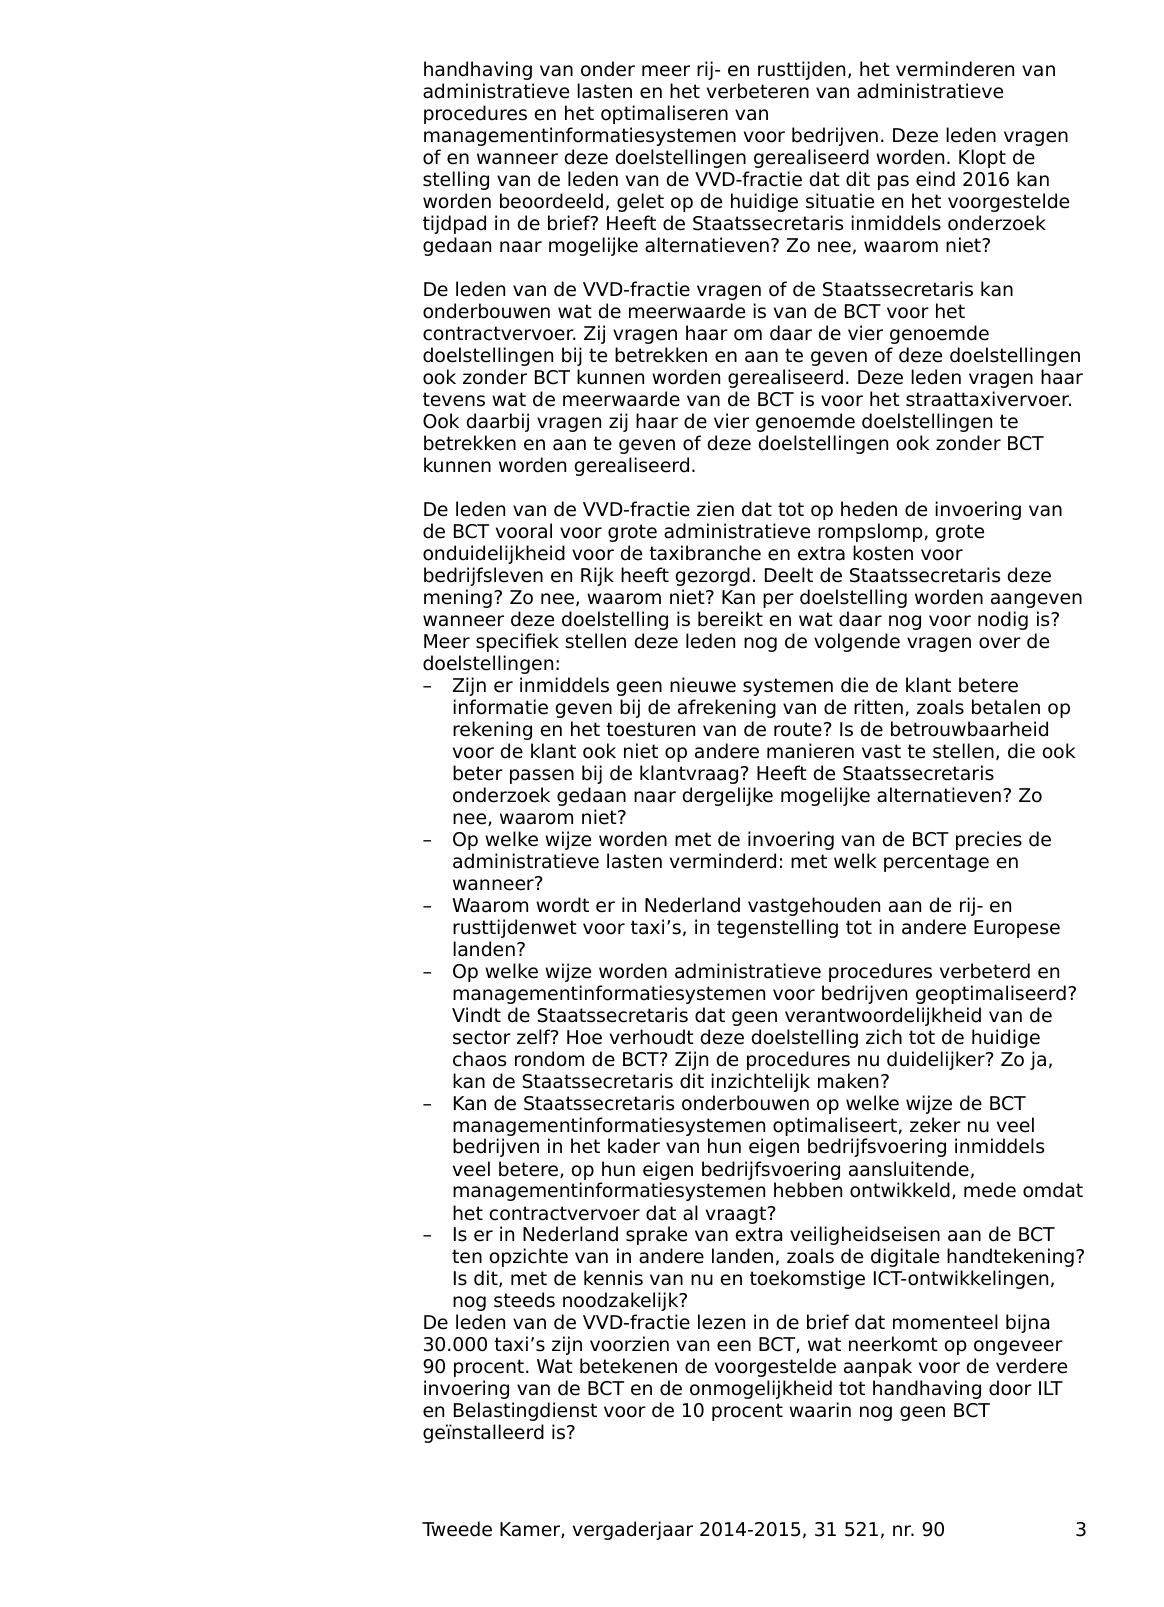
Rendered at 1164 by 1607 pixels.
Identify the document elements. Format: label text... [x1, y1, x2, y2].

text – Zijn er inmiddels geen nieuwe systemen die de klant betere informatie geven bij de afrekening van de ritten, zoals betalen op rekening en het toesturen van de route? Is de betrouwbaarheid voor de klant ook niet op andere manieren vast te stellen, die ook beter passen bij de klantvraag? Heeft de Staatssecretaris onderzoek gedaan naar dergelijke mogelijke alternatieven? Zo nee, waarom niet? [422, 675, 1087, 829]
text De leden van de VVD-fractie zien dat tot op heden de invoering van de BCT vooral voor grote administratieve rompslomp, grote onduidelijkheid voor de taxibranche en extra kosten voor bedrijfsleven en Rijk heeft gezorgd. Deelt de Staatssecretaris deze mening? Zo nee, waarom niet? Kan per doelstelling worden aangeven wanneer deze doelstelling is bereikt en wat daar nog voor nodig is? Meer specifiek stellen deze leden nog de volgende vragen over de doelstellingen: [422, 499, 1087, 675]
text – Waarom wordt er in Nederland vastgehouden aan de rij- en rusttijdenwet voor taxi’s, in tegenstelling tot in andere Europese landen? [422, 895, 1087, 961]
text – Op welke wijze worden administratieve procedures verbeterd en managementinformatiesystemen voor bedrijven geoptimaliseerd? Vindt de Staatssecretaris dat geen verantwoordelijkheid van de sector zelf? Hoe verhoudt deze doelstelling zich tot de huidige chaos rondom de BCT? Zijn de procedures nu duidelijker? Zo ja, kan de Staatssecretaris dit inzichtelijk maken? [422, 961, 1087, 1092]
text – Kan de Staatssecretaris onderbouwen op welke wijze de BCT managementinformatiesystemen optimaliseert, zeker nu veel bedrijven in het kader van hun eigen bedrijfsvoering inmiddels veel betere, op hun eigen bedrijfsvoering aansluitende, managementinformatiesystemen hebben ontwikkeld, mede omdat het contractvervoer dat al vraagt? [422, 1092, 1087, 1224]
text handhaving van onder meer rij- en rusttijden, het verminderen van administratieve lasten en het verbeteren van administratieve procedures en het optimaliseren van managementinformatiesystemen voor bedrijven. Deze leden vragen of en wanneer deze doelstellingen gerealiseerd worden. Klopt de stelling van de leden van de VVD-fractie dat dit pas eind 2016 kan worden beoordeeld, gelet op de huidige situatie en het voorgestelde tijdpad in de brief? Heeft de Staatssecretaris inmiddels onderzoek gedaan naar mogelijke alternatieven? Zo nee, waarom niet? [422, 59, 1087, 257]
text – Is er in Nederland sprake van extra veiligheidseisen aan de BCT ten opzichte van in andere landen, zoals de digitale handtekening? Is dit, met de kennis van nu en toekomstige ICT-ontwikkelingen, nog steeds noodzakelijk? [422, 1224, 1087, 1312]
text De leden van de VVD-fractie vragen of de Staatssecretaris kan onderbouwen wat de meerwaarde is van de BCT voor het contractvervoer. Zij vragen haar om daar de vier genoemde doelstellingen bij te betrekken en aan te geven of deze doelstellingen ook zonder BCT kunnen worden gerealiseerd. Deze leden vragen haar tevens wat de meerwaarde van de BCT is voor het straattaxivervoer. Ook daarbij vragen zij haar de vier genoemde doelstellingen te betrekken en aan te geven of deze doelstellingen ook zonder BCT kunnen worden gerealiseerd. [422, 279, 1087, 477]
text – Op welke wijze worden met de invoering van de BCT precies de administratieve lasten verminderd: met welk percentage en wanneer? [422, 829, 1087, 895]
text De leden van de VVD-fractie lezen in de brief dat momenteel bijna 30.000 taxi’s zijn voorzien van een BCT, wat neerkomt op ongeveer 90 procent. Wat betekenen de voorgestelde aanpak voor de verdere invoering van de BCT en de onmogelijkheid tot handhaving door ILT en Belastingdienst voor de 10 procent waarin nog geen BCT geïnstalleerd is? [422, 1312, 1087, 1444]
